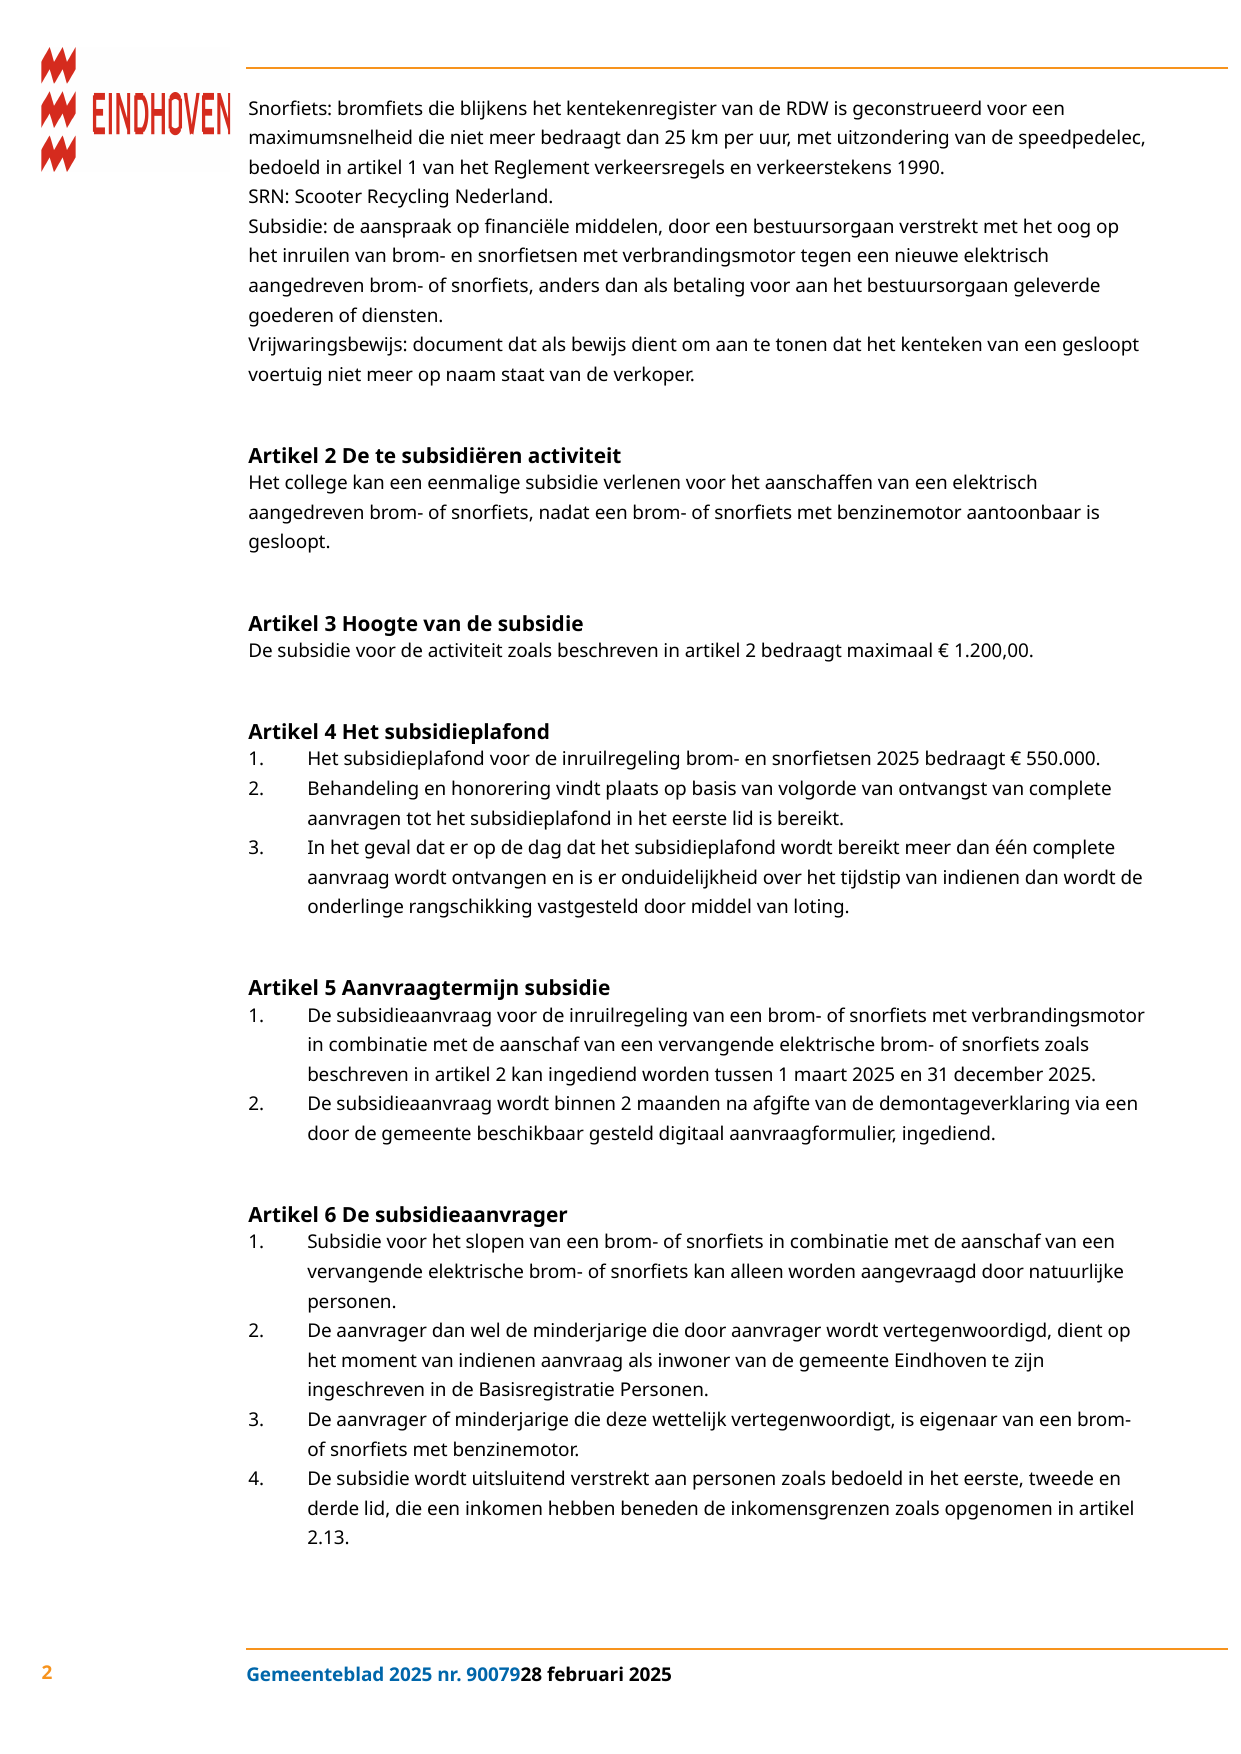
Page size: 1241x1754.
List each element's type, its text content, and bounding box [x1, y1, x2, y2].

text Snorfiets: bromfiets die blijkens het kentekenregister van de RDW is geconstrueerd voor een maximumsnelheid die niet meer bedraagt dan 25 km per uur, met uitzondering van de speedpedelec, bedoeld in artikel 1 van het Reglement verkeersregels en verkeerstekens 1990. [248, 95, 1152, 180]
text SRN: Scooter Recycling Nederland. [248, 183, 1152, 209]
list De aanvrager of minderjarige die deze wettelijk vertegenwoordigt, is eigenaar van een brom- of snorfiets met benzinemotor. [248, 1406, 1152, 1461]
text Artikel 5 Aanvraagtermijn subsidie [248, 973, 1152, 1002]
list De subsidie wordt uitsluitend verstrekt aan personen zoals bedoeld in het eerste, tweede en derde lid, die een inkomen hebben beneden de inkomensgrenzen zoals opgenomen in artikel 2.13. [248, 1465, 1152, 1550]
text Artikel 2 De te subsidiëren activiteit [248, 441, 1152, 469]
picture [41, 47, 231, 172]
text Artikel 4 Het subsidieplafond [248, 717, 1152, 746]
text Het college kan een eenmalige subsidie verlenen voor het aanschaffen van een elektrisch aangedreven brom- of snorfiets, nadat een brom- of snorfiets met benzinemotor aantoonbaar is gesloopt. [248, 469, 1152, 554]
text Artikel 3 Hoogte van de subsidie [248, 609, 1152, 637]
text Vrijwaringsbewijs: document dat als bewijs dient om aan te tonen dat het kenteken van een gesloopt voertuig niet meer op naam staat van de verkoper. [248, 331, 1152, 387]
list Subsidie voor het slopen van een brom- of snorfiets in combinatie met de aanschaf van een vervangende elektrische brom- of snorfiets kan alleen worden aangevraagd door natuurlijke personen. [248, 1229, 1152, 1313]
text Artikel 6 De subsidieaanvrager [248, 1200, 1152, 1229]
list Het subsidieplafond voor de inruilregeling brom- en snorfietsen 2025 bedraagt € 550.000. [248, 746, 1152, 771]
list De subsidieaanvraag voor de inruilregeling van een brom- of snorfiets met verbrandingsmotor in combinatie met de aanschaf van een vervangende elektrische brom- of snorfiets zoals beschreven in artikel 2 kan ingediend worden tussen 1 maart 2025 en 31 december 2025. [248, 1002, 1152, 1087]
list In het geval dat er op de dag dat het subsidieplafond wordt bereikt meer dan één complete aanvraag wordt ontvangen en is er onduidelijkheid over het tijdstip van indienen dan wordt de onderlinge rangschikking vastgesteld door middel van loting. [248, 834, 1152, 919]
text Subsidie: de aanspraak op financiële middelen, door een bestuursorgaan verstrekt met het oog op het inruilen van brom- en snorfietsen met verbrandingsmotor tegen een nieuwe elektrisch aangedreven brom- of snorfiets, anders dan als betaling voor aan het bestuursorgaan geleverde goederen of diensten. [248, 213, 1152, 328]
text De subsidie voor de activiteit zoals beschreven in artikel 2 bedraagt maximaal € 1.200,00. [248, 637, 1152, 663]
list De aanvrager dan wel de minderjarige die door aanvrager wordt vertegenwoordigd, dient op het moment van indienen aanvraag als inwoner van de gemeente Eindhoven te zijn ingeschreven in de Basisregistratie Personen. [248, 1317, 1152, 1402]
list De subsidieaanvraag wordt binnen 2 maanden na afgifte van de demontageverklaring via een door de gemeente beschikbaar gesteld digitaal aanvraagformulier, ingediend. [248, 1091, 1152, 1146]
list Behandeling en honorering vindt plaats op basis van volgorde van ontvangst van complete aanvragen tot het subsidieplafond in het eerste lid is bereikt. [248, 775, 1152, 830]
